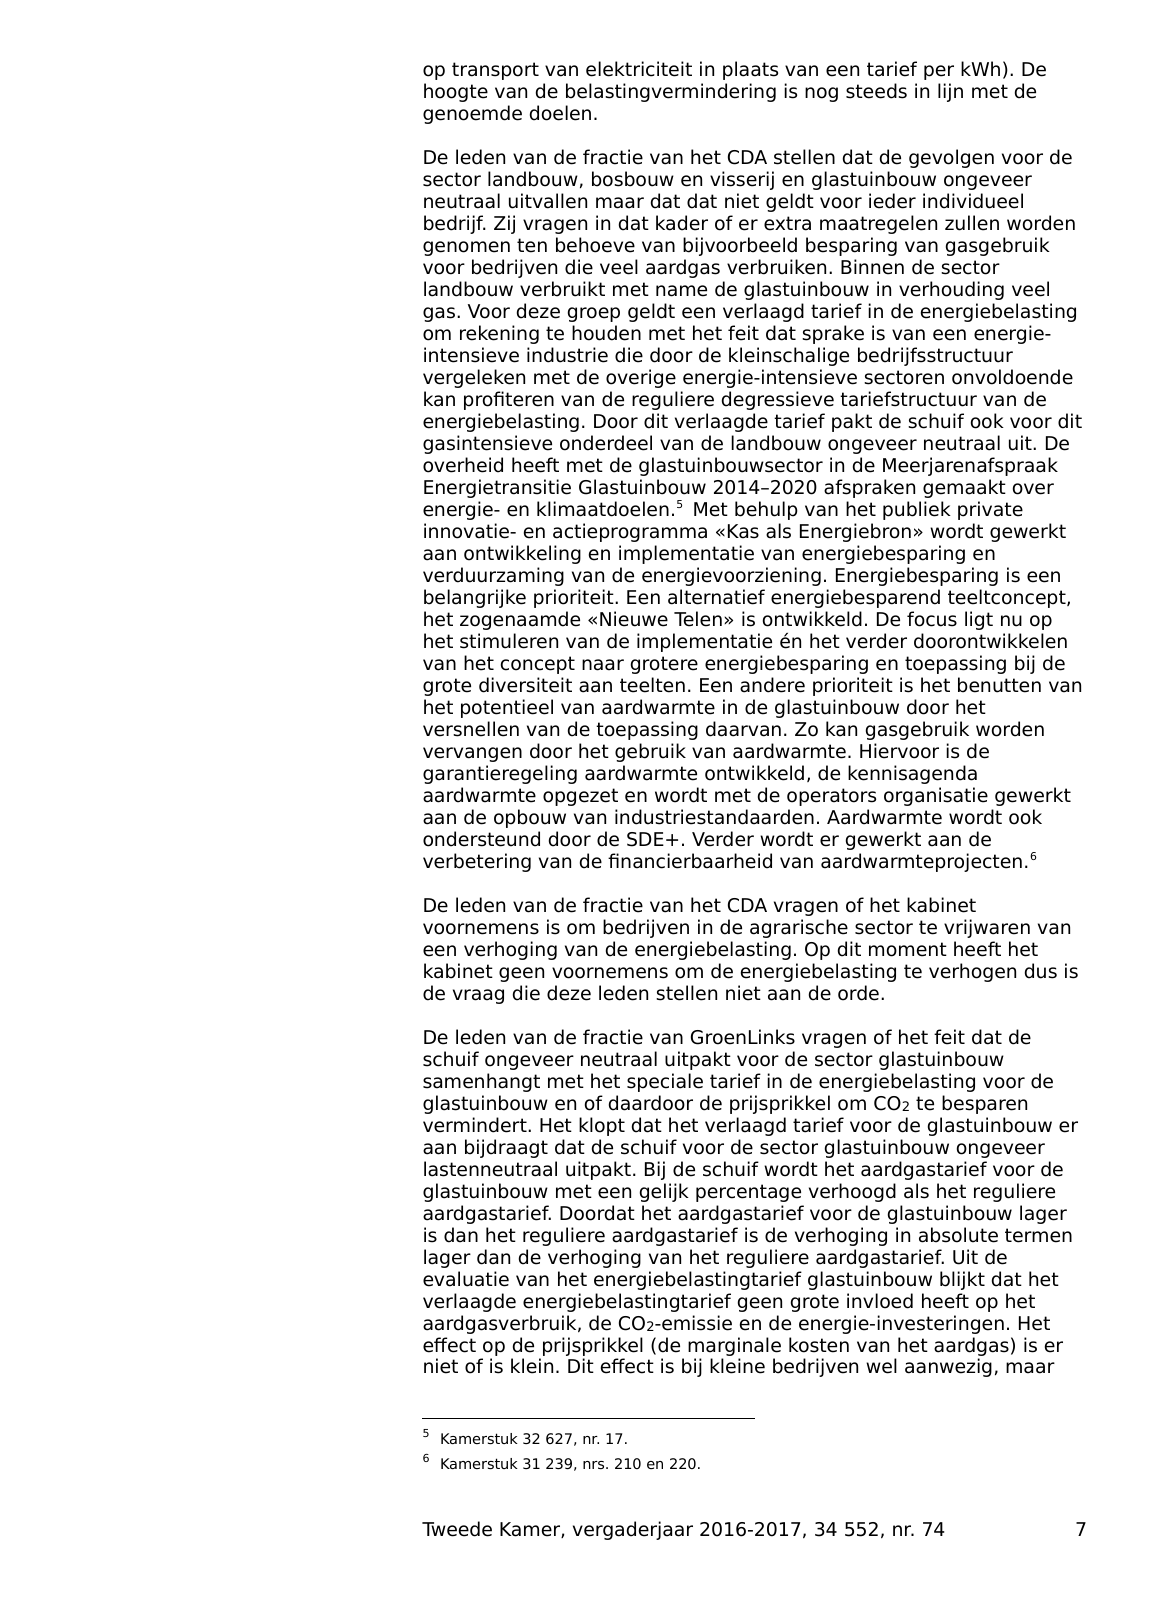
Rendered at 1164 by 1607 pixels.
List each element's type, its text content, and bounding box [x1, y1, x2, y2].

text De leden van de fractie van GroenLinks vragen of het feit dat de schuif ongeveer neutraal uitpakt voor de sector glastuinbouw samenhangt met het speciale tarief in de energiebelasting voor de glastuinbouw en of daardoor de prijsprikkel om CO2 te besparen vermindert. Het klopt dat het verlaagd tarief voor de glastuinbouw er aan bijdraagt dat de schuif voor de sector glastuinbouw ongeveer lastenneutraal uitpakt. Bij de schuif wordt het aardgastarief voor de glastuinbouw met een gelijk percentage verhoogd als het reguliere aardgastarief. Doordat het aardgastarief voor de glastuinbouw lager is dan het reguliere aardgastarief is de verhoging in absolute termen lager dan de verhoging van het reguliere aardgastarief. Uit de evaluatie van het energiebelastingtarief glastuinbouw blijkt dat het verlaagde energiebelastingtarief geen grote invloed heeft op het aardgasverbruik, de CO2-emissie en de energie-investeringen. Het effect op de prijsprikkel (de marginale kosten van het aardgas) is er niet of is klein. Dit effect is bij kleine bedrijven wel aanwezig, maar [422, 1027, 1087, 1378]
text Kamerstuk 32 627, nr. 17. [422, 1427, 1087, 1449]
text Kamerstuk 31 239, nrs. 210 en 220. [422, 1452, 1087, 1474]
text op transport van elektriciteit in plaats van een tarief per kWh). De hoogte van de belastingvermindering is nog steeds in lijn met de genoemde doelen. [422, 59, 1087, 125]
text De leden van de fractie van het CDA vragen of het kabinet voornemens is om bedrijven in de agrarische sector te vrijwaren van een verhoging van de energiebelasting. Op dit moment heeft het kabinet geen voornemens om de energiebelasting te verhogen dus is de vraag die deze leden stellen niet aan de orde. [422, 895, 1087, 1004]
text De leden van de fractie van het CDA stellen dat de gevolgen voor de sector landbouw, bosbouw en visserij en glastuinbouw ongeveer neutraal uitvallen maar dat dat niet geldt voor ieder individueel bedrijf. Zij vragen in dat kader of er extra maatregelen zullen worden genomen ten behoeve van bijvoorbeeld besparing van gasgebruik voor bedrijven die veel aardgas verbruiken. Binnen de sector landbouw verbruikt met name de glastuinbouw in verhouding veel gas. Voor deze groep geldt een verlaagd tarief in de energiebelasting om rekening te houden met het feit dat sprake is van een energie-intensieve industrie die door de kleinschalige bedrijfsstructuur vergeleken met de overige energie-intensieve sectoren onvoldoende kan profiteren van de reguliere degressieve tariefstructuur van de energiebelasting. Door dit verlaagde tarief pakt de schuif ook voor dit gasintensieve onderdeel van de landbouw ongeveer neutraal uit. De overheid heeft met de glastuinbouwsector in de Meerjarenafspraak Energietransitie Glastuinbouw 2014–2020 afspraken gemaakt over energie- en klimaatdoelen. Met behulp van het publiek private innovatie- en actieprogramma «Kas als Energiebron» wordt gewerkt aan ontwikkeling en implementatie van energiebesparing en verduurzaming van de energievoorziening. Energiebesparing is een belangrijke prioriteit. Een alternatief energiebesparend teeltconcept, het zogenaamde «Nieuwe Telen» is ontwikkeld. De focus ligt nu op het stimuleren van de implementatie én het verder doorontwikkelen van het concept naar grotere energiebesparing en toepassing bij de grote diversiteit aan teelten. Een andere prioriteit is het benutten van het potentieel van aardwarmte in de glastuinbouw door het versnellen van de toepassing daarvan. Zo kan gasgebruik worden vervangen door het gebruik van aardwarmte. Hiervoor is de garantieregeling aardwarmte ontwikkeld, de kennisagenda aardwarmte opgezet en wordt met de operators organisatie gewerkt aan de opbouw van industriestandaarden. Aardwarmte wordt ook ondersteund door de SDE+. Verder wordt er gewerkt aan de verbetering van de financierbaarheid van aardwarmteprojecten. [422, 147, 1087, 872]
